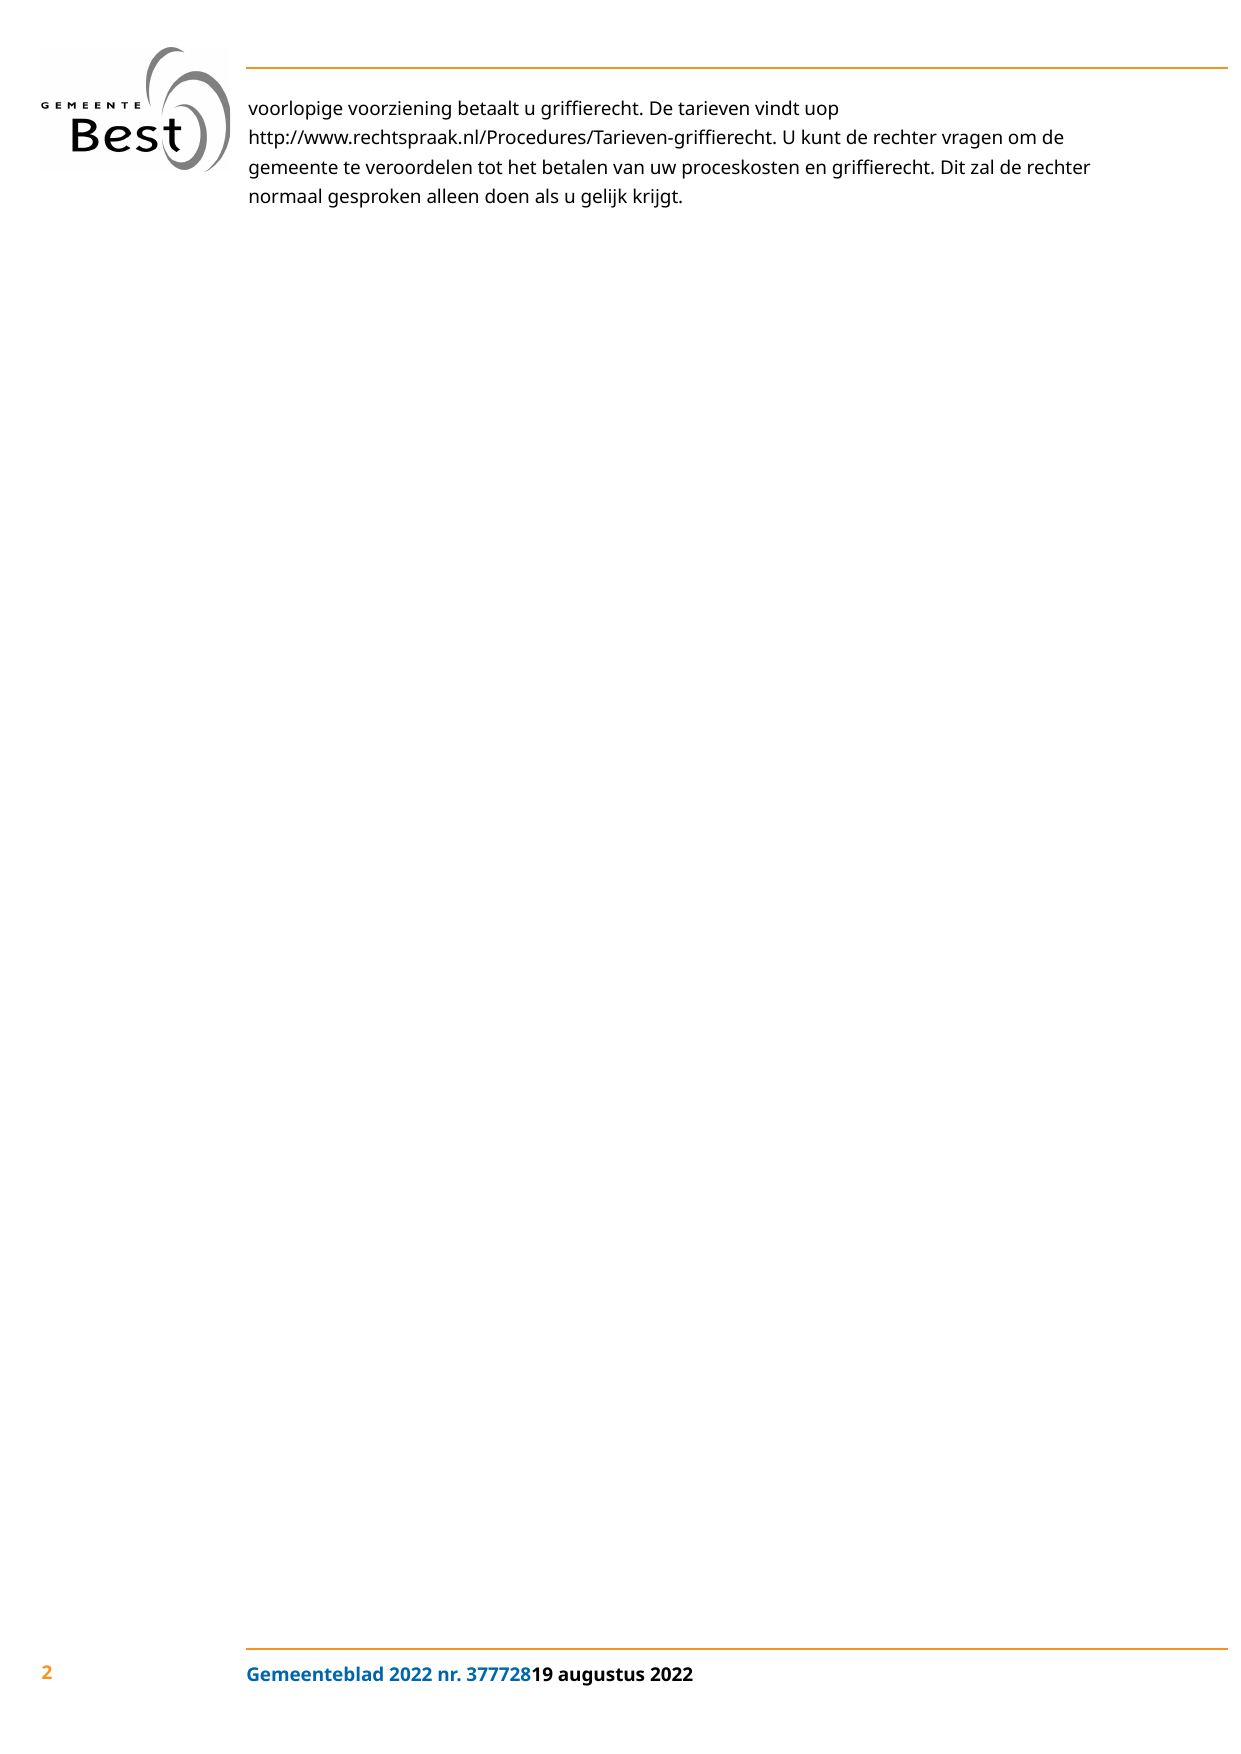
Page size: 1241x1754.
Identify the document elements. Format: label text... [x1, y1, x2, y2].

picture [41, 47, 231, 172]
text voorlopige voorziening betaalt u griffierecht. De tarieven vindt uop http://www.rechtspraak.nl/Procedures/Tarieven-griffierecht. U kunt de rechter vragen om de gemeente te veroordelen tot het betalen van uw proceskosten en griffierecht. Dit zal de rechter normaal gesproken alleen doen als u gelijk krijgt. [248, 95, 1152, 209]
